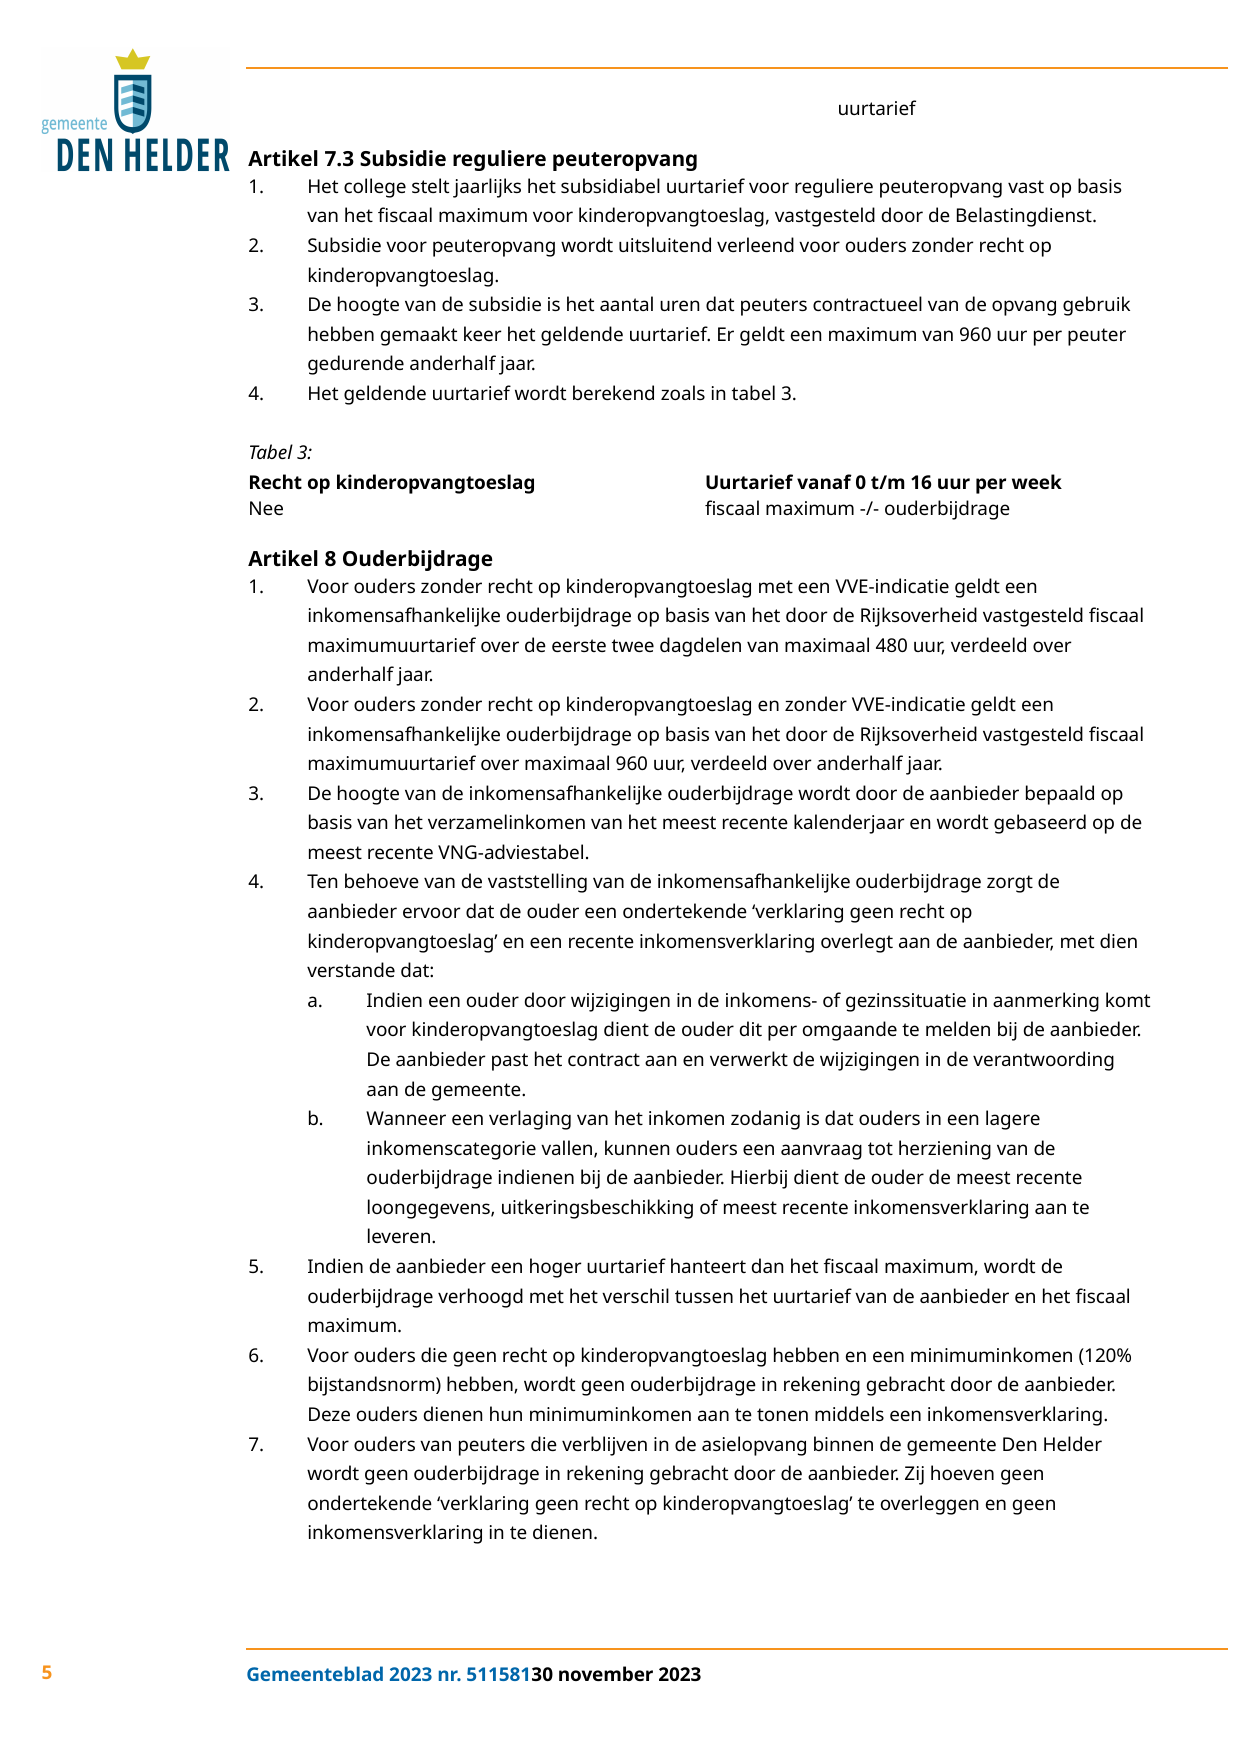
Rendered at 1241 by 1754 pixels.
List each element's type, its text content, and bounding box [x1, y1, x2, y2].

list Ten behoeve van de vaststelling van de inkomensafhankelijke ouderbijdrage zorgt de aanbieder ervoor dat de ouder een ondertekende ‘verklaring geen recht op kinderopvangtoeslag’ en een recente inkomensverklaring overlegt aan de aanbieder, met dien verstande dat: [248, 869, 1152, 983]
list Wanneer een verlaging van het inkomen zodanig is dat ouders in een lagere inkomenscategorie vallen, kunnen ouders een aanvraag tot herziening van de ouderbijdrage indienen bij de aanbieder. Hierbij dient de ouder de meest recente loongegevens, uitkeringsbeschikking of meest recente inkomensverklaring aan te leveren. [307, 1105, 1152, 1249]
list Voor ouders zonder recht op kinderopvangtoeslag met een VVE-indicatie geldt een inkomensafhankelijke ouderbijdrage op basis van het door de Rijksoverheid vastgesteld fiscaal maximumuurtarief over de eerste twee dagdelen van maximaal 480 uur, verdeeld over anderhalf jaar. [248, 573, 1152, 687]
list Voor ouders van peuters die verblijven in de asielopvang binnen de gemeente Den Helder wordt geen ouderbijdrage in rekening gebracht door de aanbieder. Zij hoeven geen ondertekende ‘verklaring geen recht op kinderopvangtoeslag’ te overleggen en geen inkomensverklaring in te dienen. [248, 1431, 1152, 1545]
list Voor ouders die geen recht op kinderopvangtoeslag hebben en een minimuminkomen (120% bijstandsnorm) hebben, wordt geen ouderbijdrage in rekening gebracht door de aanbieder. Deze ouders dienen hun minimuminkomen aan te tonen middels een inkomensverklaring. [248, 1342, 1152, 1427]
table_cell uurtarief [837, 95, 1152, 121]
table_cell [503, 95, 837, 121]
list De hoogte van de inkomensafhankelijke ouderbijdrage wordt door de aanbieder bepaald op basis van het verzamelinkomen van het meest recente kalenderjaar en wordt gebaseerd op de meest recente VNG-adviestabel. [248, 780, 1152, 865]
picture [220, 160, 224, 172]
table_cell Nee [248, 495, 705, 520]
picture [182, 144, 187, 165]
list Indien de aanbieder een hoger uurtarief hanteert dan het fiscaal maximum, wordt de ouderbijdrage verhoogd met het verschil tussen het uurtarief van de aanbieder en het fiscaal maximum. [248, 1253, 1152, 1338]
picture [130, 157, 135, 172]
text Artikel 7.3 Subsidie reguliere peuteropvang [248, 144, 1152, 173]
list Het geldende uurtarief wordt berekend zoals in tabel 3. [248, 380, 1152, 406]
text Tabel 3: [248, 439, 1152, 465]
picture [63, 144, 68, 165]
list De hoogte van de subsidie is het aantal uren dat peuters contractueel van de opvang gebruik hebben gemaakt keer het geldende uurtarief. Er geldt een maximum van 960 uur per peuter gedurende anderhalf jaar. [248, 291, 1152, 376]
list Het college stelt jaarlijks het subsidiabel uurtarief voor reguliere peuteropvang vast op basis van het fiscaal maximum voor kinderopvangtoeslag, vastgesteld door de Belastingdienst. [248, 173, 1152, 228]
list Indien een ouder door wijzigingen in de inkomens- of gezinssituatie in aanmerking komt voor kinderopvangtoeslag dient de ouder dit per omgaande te melden bij de aanbieder. De aanbieder past het contract aan en verwerkt de wijzigingen in de verantwoording aan de gemeente. [307, 987, 1152, 1102]
text Artikel 8 Ouderbijdrage [248, 544, 1152, 573]
list Subsidie voor peuteropvang wordt uitsluitend verleend voor ouders zonder recht op kinderopvangtoeslag. [248, 232, 1152, 287]
picture [100, 154, 106, 172]
table_header Recht op kinderopvangtoeslag [248, 469, 705, 495]
table_cell fiscaal maximum -/- ouderbijdrage [705, 495, 1152, 520]
picture [41, 47, 231, 172]
table_header Uurtarief vanaf 0 t/m 16 uur per week [705, 469, 1152, 495]
list Voor ouders zonder recht op kinderopvangtoeslag en zonder VVE-indicatie geldt een inkomensafhankelijke ouderbijdrage op basis van het door de Rijksoverheid vastgesteld fiscaal maximumuurtarief over maximaal 960 uur, verdeeld over anderhalf jaar. [248, 691, 1152, 776]
table_cell [248, 95, 503, 121]
